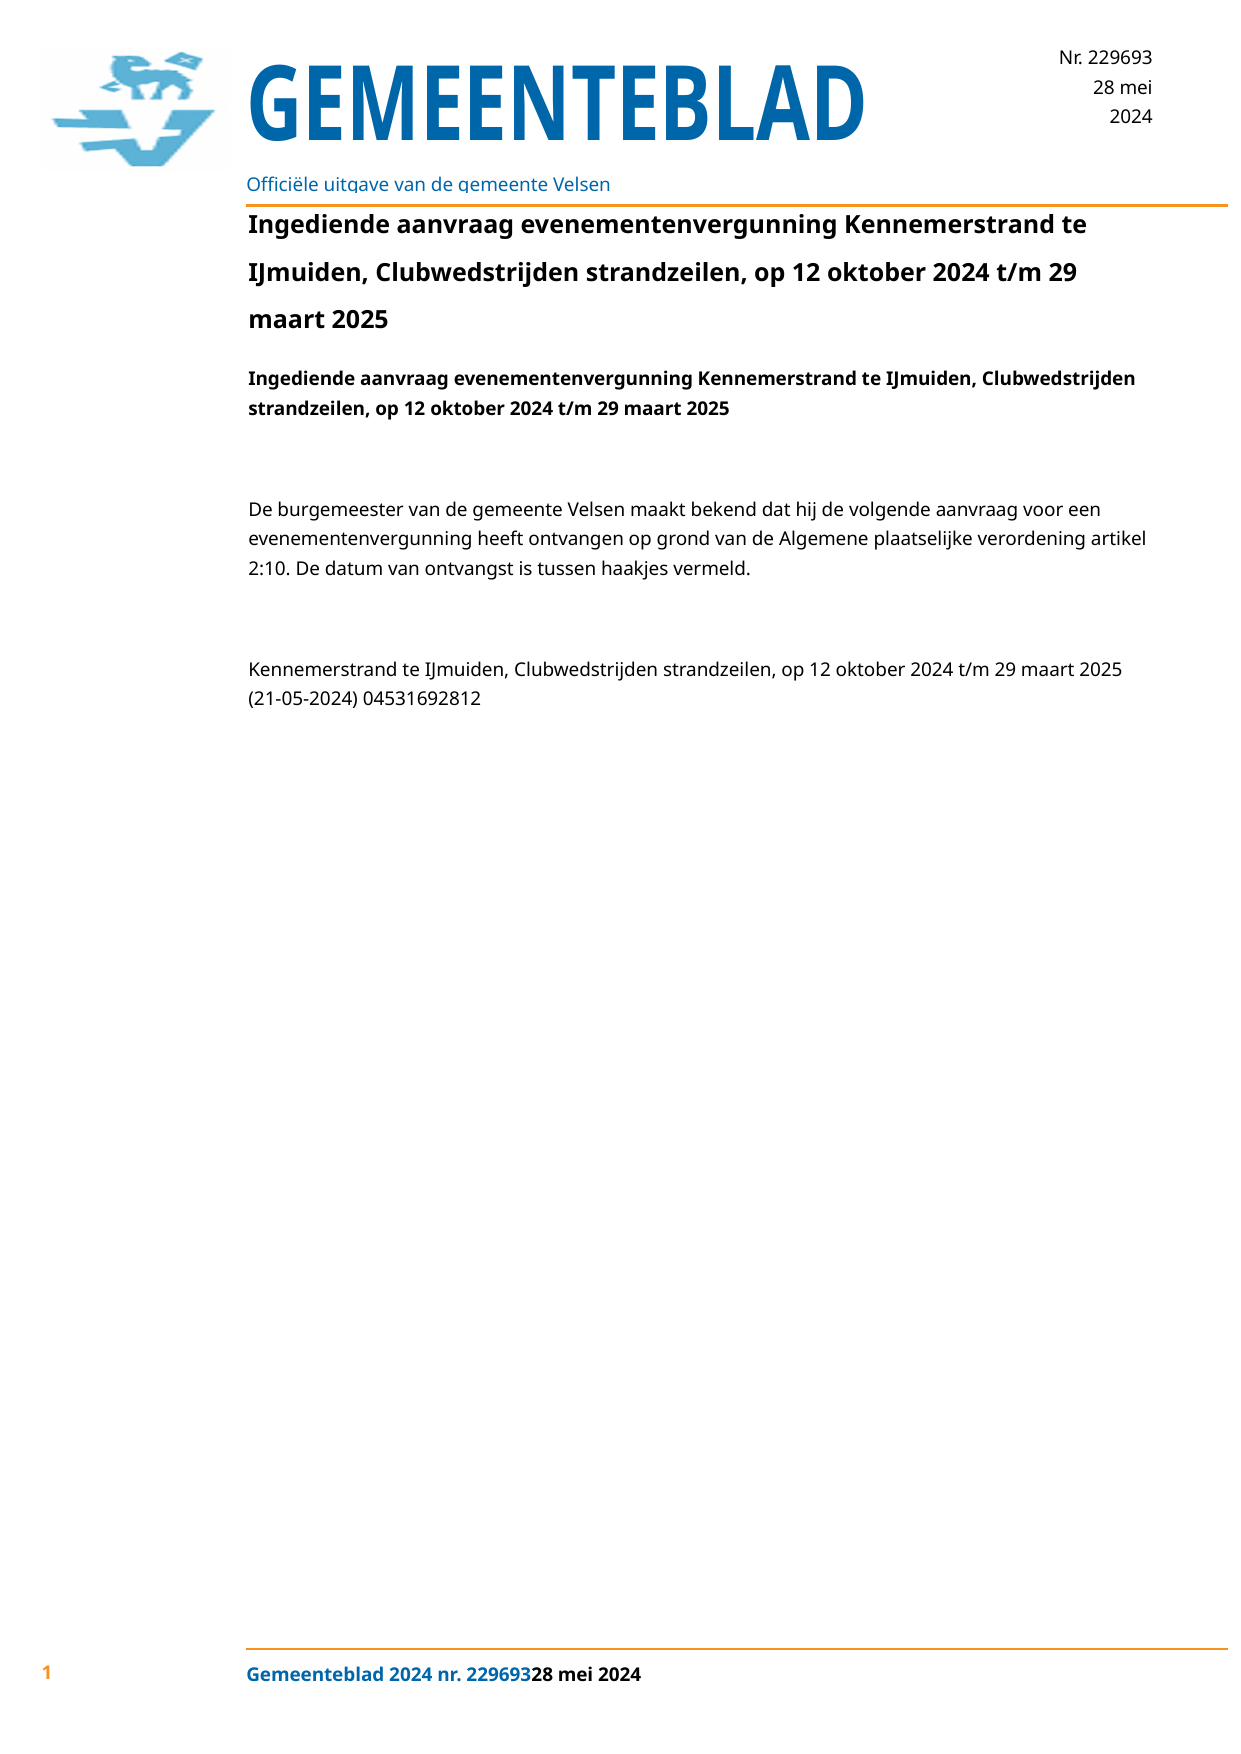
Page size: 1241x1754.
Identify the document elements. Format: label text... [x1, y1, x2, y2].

text Ingediende aanvraag evenementenvergunning Kennemerstrand te IJmuiden, Clubwedstrijden strandzeilen, op 12 oktober 2024 t/m 29 maart 2025 [248, 366, 1152, 421]
picture [41, 47, 231, 172]
text Ingediende aanvraag evenementenvergunning Kennemerstrand te IJmuiden, Clubwedstrijden strandzeilen, op 12 oktober 2024 t/m 29 maart 2025 [248, 207, 1152, 336]
text Kennemerstrand te IJmuiden, Clubwedstrijden strandzeilen, op 12 oktober 2024 t/m 29 maart 2025 (21-05-2024) 04531692812 [248, 656, 1152, 711]
text De burgemeester van de gemeente Velsen maakt bekend dat hij de volgende aanvraag voor een evenementenvergunning heeft ontvangen op grond van de Algemene plaatselijke verordening artikel 2:10. De datum van ontvangst is tussen haakjes vermeld. [248, 496, 1152, 581]
